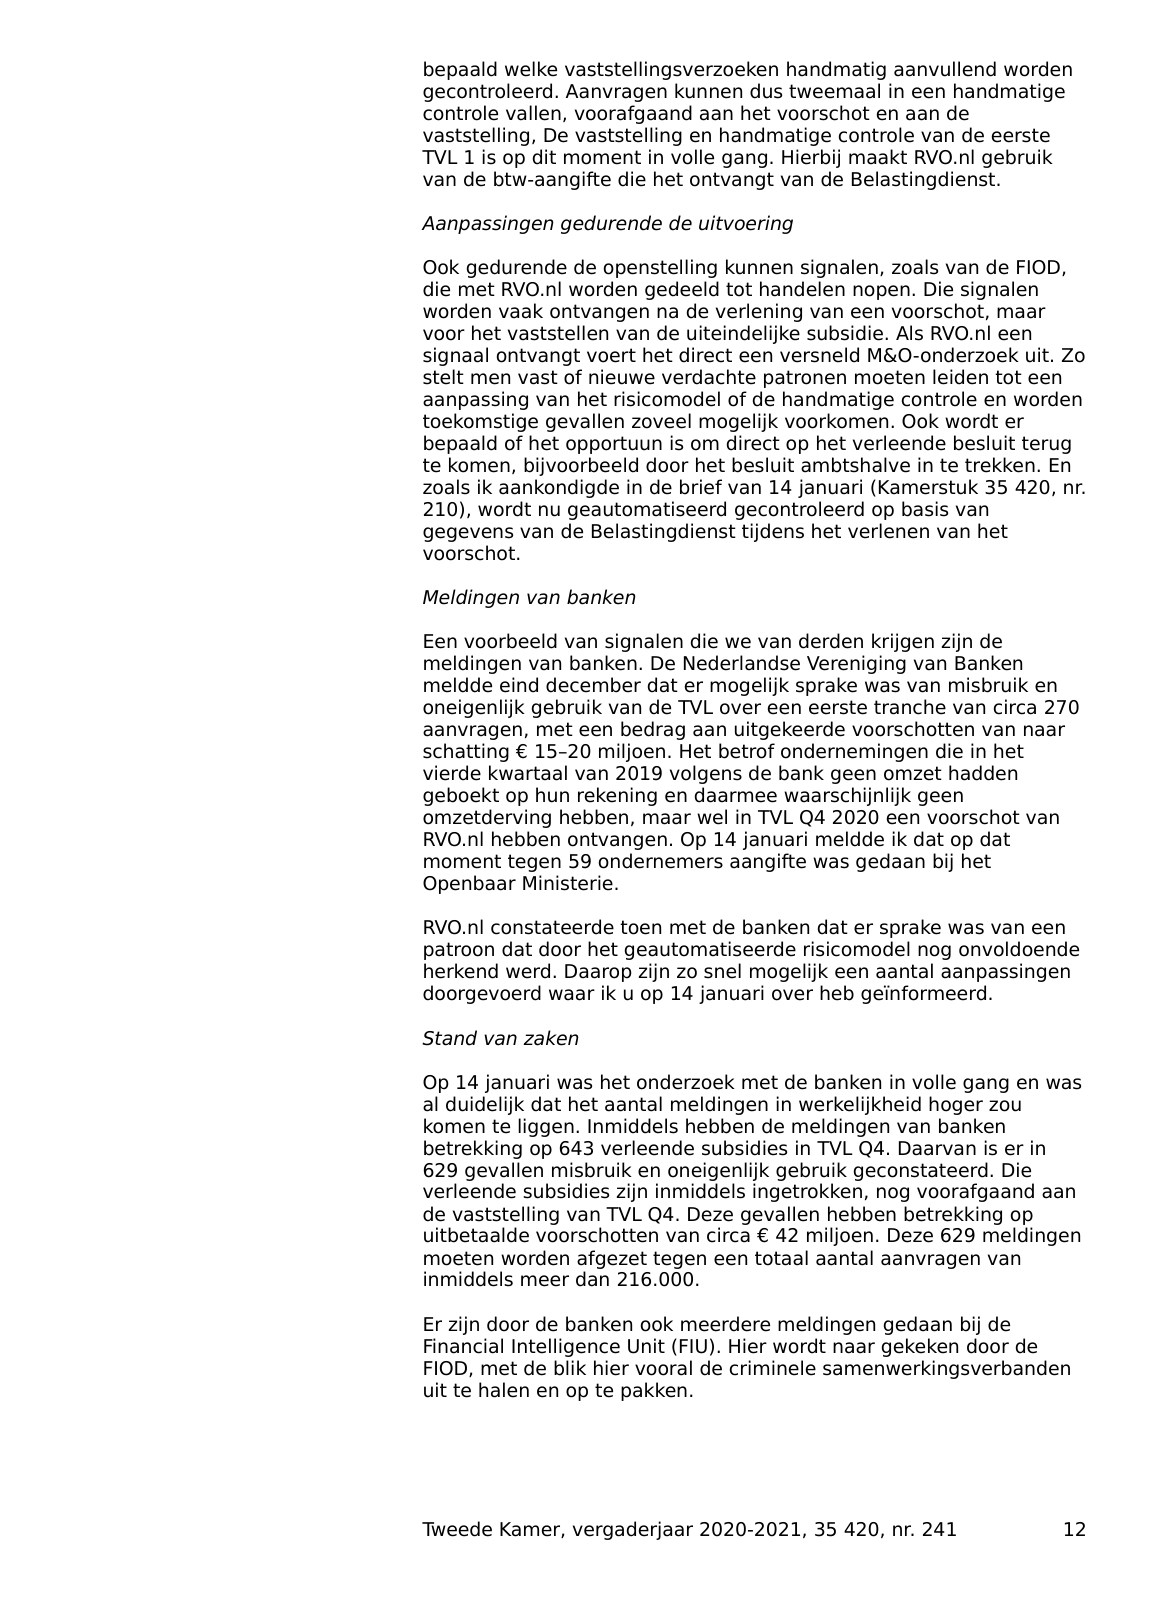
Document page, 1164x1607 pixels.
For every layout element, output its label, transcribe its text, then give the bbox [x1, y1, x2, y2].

text Ook gedurende de openstelling kunnen signalen, zoals van de FIOD, die met RVO.nl worden gedeeld tot handelen nopen. Die signalen worden vaak ontvangen na de verlening van een voorschot, maar voor het vaststellen van de uiteindelijke subsidie. Als RVO.nl een signaal ontvangt voert het direct een versneld M&O-onderzoek uit. Zo stelt men vast of nieuwe verdachte patronen moeten leiden tot een aanpassing van het risicomodel of de handmatige controle en worden toekomstige gevallen zoveel mogelijk voorkomen. Ook wordt er bepaald of het opportuun is om direct op het verleende besluit terug te komen, bijvoorbeeld door het besluit ambtshalve in te trekken. En zoals ik aankondigde in de brief van 14 januari (Kamerstuk 35 420, nr. 210), wordt nu geautomatiseerd gecontroleerd op basis van gegevens van de Belastingdienst tijdens het verlenen van het voorschot. [422, 257, 1087, 565]
text bepaald welke vaststellingsverzoeken handmatig aanvullend worden gecontroleerd. Aanvragen kunnen dus tweemaal in een handmatige controle vallen, voorafgaand aan het voorschot en aan de vaststelling, De vaststelling en handmatige controle van de eerste TVL 1 is op dit moment in volle gang. Hierbij maakt RVO.nl gebruik van de btw-aangifte die het ontvangt van de Belastingdienst. [422, 59, 1087, 191]
subtitle Stand van zaken [422, 1027, 1087, 1049]
text RVO.nl constateerde toen met de banken dat er sprake was van een patroon dat door het geautomatiseerde risicomodel nog onvoldoende herkend werd. Daarop zijn zo snel mogelijk een aantal aanpassingen doorgevoerd waar ik u op 14 januari over heb geïnformeerd. [422, 917, 1087, 1005]
subtitle Aanpassingen gedurende de uitvoering [422, 213, 1087, 235]
text Er zijn door de banken ook meerdere meldingen gedaan bij de Financial Intelligence Unit (FIU). Hier wordt naar gekeken door de FIOD, met de blik hier vooral de criminele samenwerkingsverbanden uit te halen en op te pakken. [422, 1313, 1087, 1401]
text Op 14 januari was het onderzoek met de banken in volle gang en was al duidelijk dat het aantal meldingen in werkelijkheid hoger zou komen te liggen. Inmiddels hebben de meldingen van banken betrekking op 643 verleende subsidies in TVL Q4. Daarvan is er in 629 gevallen misbruik en oneigenlijk gebruik geconstateerd. Die verleende subsidies zijn inmiddels ingetrokken, nog voorafgaand aan de vaststelling van TVL Q4. Deze gevallen hebben betrekking op uitbetaalde voorschotten van circa € 42 miljoen. Deze 629 meldingen moeten worden afgezet tegen een totaal aantal aanvragen van inmiddels meer dan 216.000. [422, 1072, 1087, 1291]
text Een voorbeeld van signalen die we van derden krijgen zijn de meldingen van banken. De Nederlandse Vereniging van Banken meldde eind december dat er mogelijk sprake was van misbruik en oneigenlijk gebruik van de TVL over een eerste tranche van circa 270 aanvragen, met een bedrag aan uitgekeerde voorschotten van naar schatting € 15–20 miljoen. Het betrof ondernemingen die in het vierde kwartaal van 2019 volgens de bank geen omzet hadden geboekt op hun rekening en daarmee waarschijnlijk geen omzetderving hebben, maar wel in TVL Q4 2020 een voorschot van RVO.nl hebben ontvangen. Op 14 januari meldde ik dat op dat moment tegen 59 ondernemers aangifte was gedaan bij het Openbaar Ministerie. [422, 631, 1087, 895]
subtitle Meldingen van banken [422, 587, 1087, 609]
